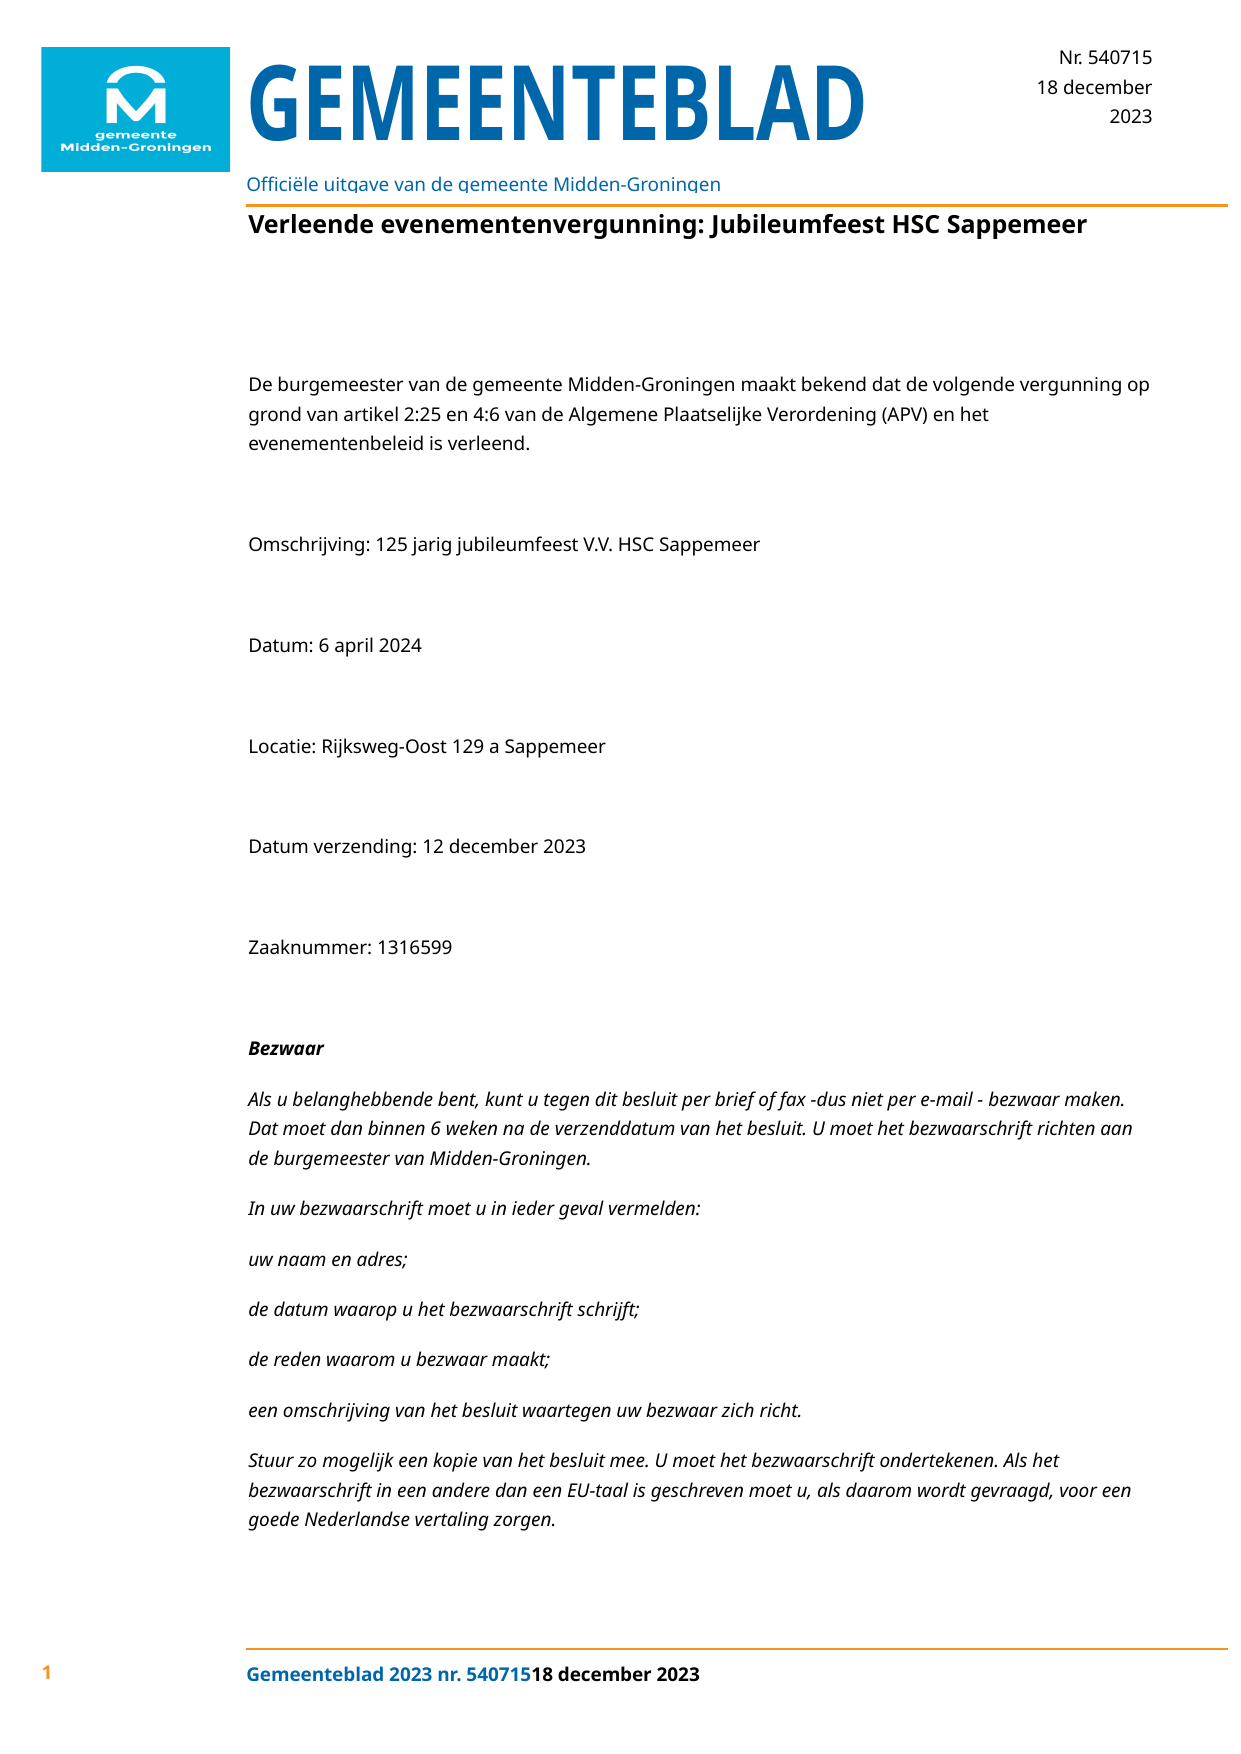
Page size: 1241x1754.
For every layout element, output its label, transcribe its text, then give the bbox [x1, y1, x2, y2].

text Omschrijving: 125 jarig jubileumfeest V.V. HSC Sappemeer [248, 531, 1152, 557]
text Bezwaar [248, 1035, 1152, 1061]
text Als u belanghebbende bent, kunt u tegen dit besluit per brief of fax -dus niet per e-mail - bezwaar maken. Dat moet dan binnen 6 weken na de verzenddatum van het besluit. U moet het bezwaarschrift richten aan de burgemeester van Midden-Groningen. [248, 1086, 1152, 1171]
text de datum waarop u het bezwaarschrift schrijft; [248, 1296, 1152, 1322]
text een omschrijving van het besluit waartegen uw bezwaar zich richt. [248, 1397, 1152, 1423]
text Locatie: Rijksweg-Oost 129 a Sappemeer [248, 733, 1152, 758]
text Stuur zo mogelijk een kopie van het besluit mee. U moet het bezwaarschrift ondertekenen. Als het bezwaarschrift in een andere dan een EU-taal is geschreven moet u, als daarom wordt gevraagd, voor een goede Nederlandse vertaling zorgen. [248, 1447, 1152, 1532]
text Datum: 6 april 2024 [248, 632, 1152, 658]
picture [107, 89, 165, 122]
picture [184, 146, 190, 153]
text Verleende evenementenvergunning: Jubileumfeest HSC Sappemeer [248, 207, 1152, 241]
text de reden waarom u bezwaar maakt; [248, 1347, 1152, 1372]
text In uw bezwaarschrift moet u in ieder geval vermelden: [248, 1195, 1152, 1221]
picture [108, 66, 164, 82]
text Zaaknummer: 1316599 [248, 934, 1152, 960]
text uw naam en adres; [248, 1246, 1152, 1271]
text Datum verzending: 12 december 2023 [248, 834, 1152, 859]
text De burgemeester van de gemeente Midden-Groningen maakt bekend dat de volgende vergunning op grond van artikel 2:25 en 4:6 van de Algemene Plaatselijke Verordening (APV) en het evenementenbeleid is verleend. [248, 371, 1152, 456]
